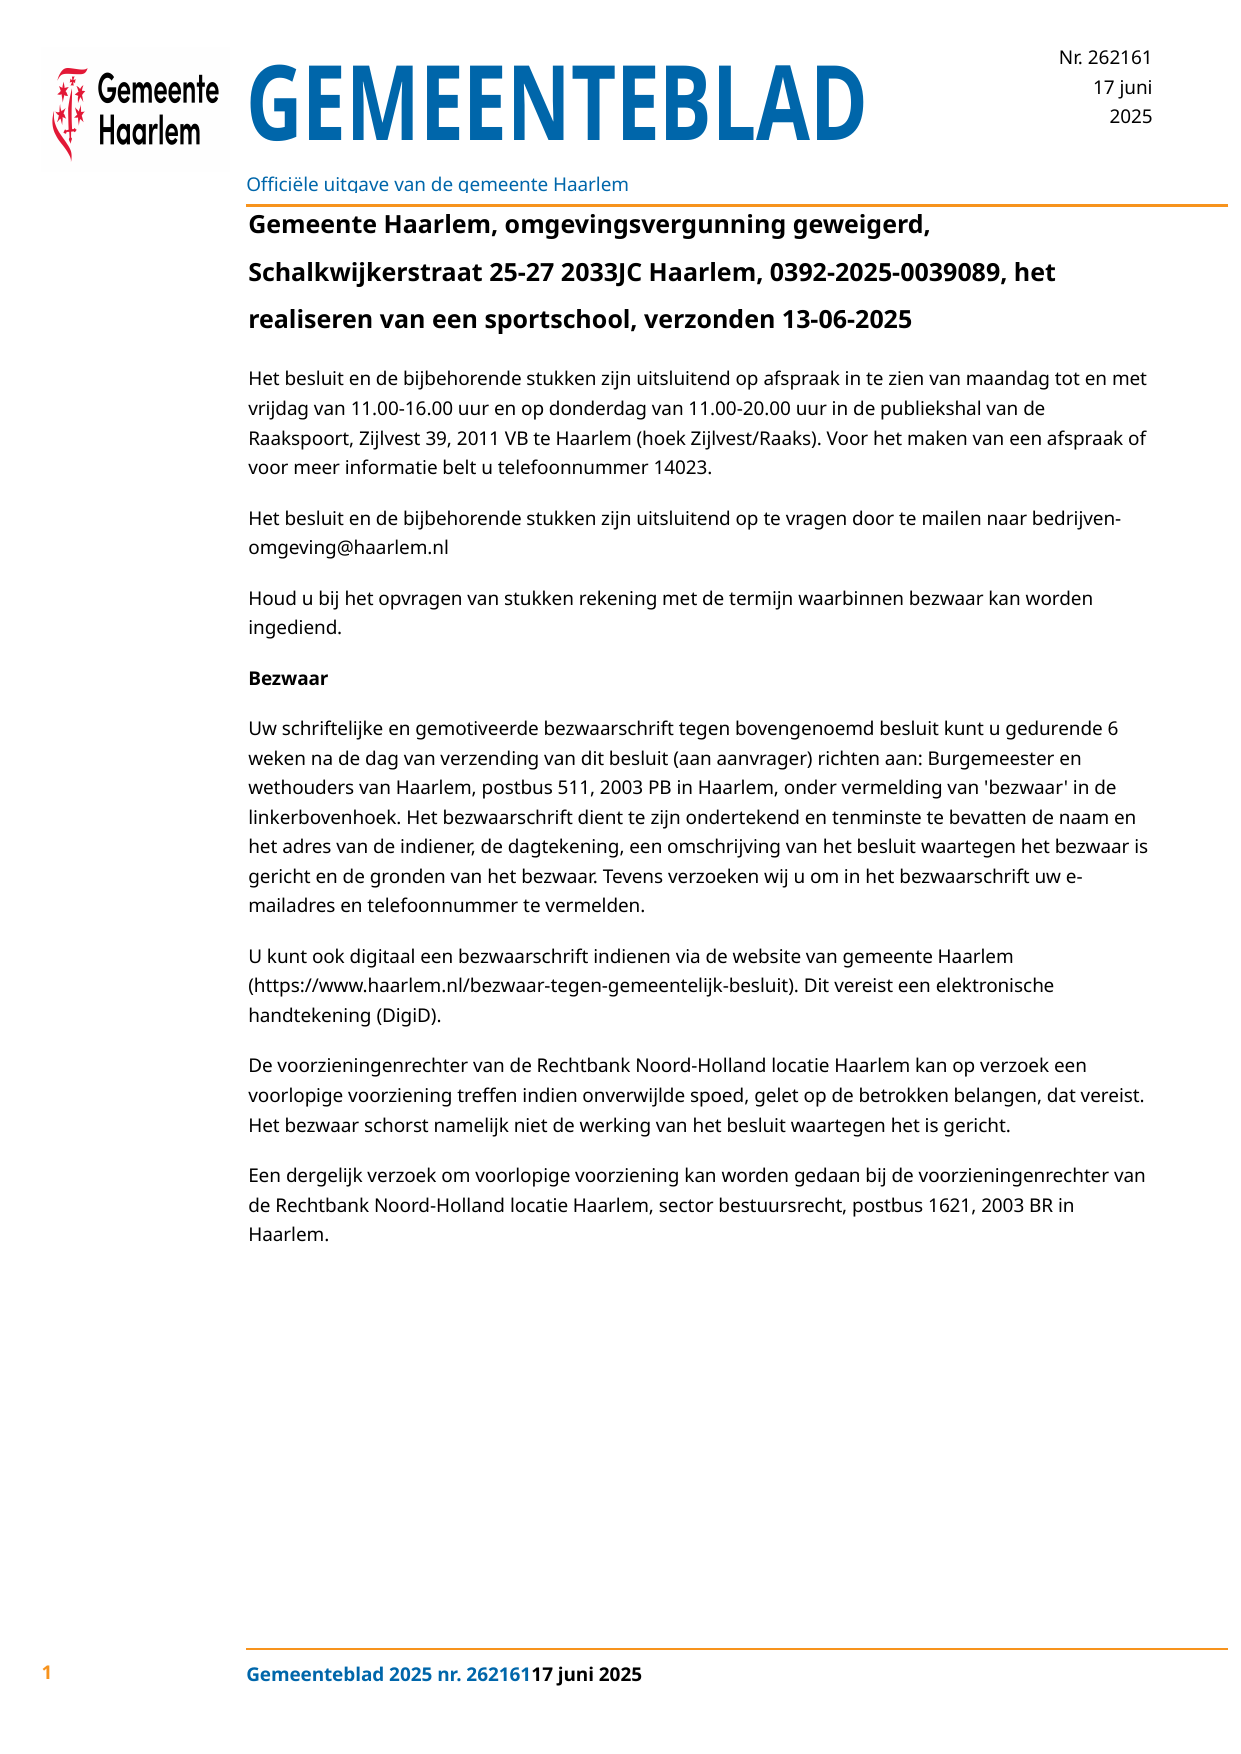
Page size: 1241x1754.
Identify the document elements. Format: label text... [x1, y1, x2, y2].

text Gemeente Haarlem, omgevingsvergunning geweigerd, Schalkwijkerstraat 25-27 2033JC Haarlem, 0392-2025-0039089, het realiseren van een sportschool, verzonden 13-06-2025 [248, 207, 1152, 336]
text Uw schriftelijke en gemotiveerde bezwaarschrift tegen bovengenoemd besluit kunt u gedurende 6 weken na de dag van verzending van dit besluit (aan aanvrager) richten aan: Burgemeester en wethouders van Haarlem, postbus 511, 2003 PB in Haarlem, onder vermelding van 'bezwaar' in de linkerbovenhoek. Het bezwaarschrift dient te zijn ondertekend en tenminste te bevatten de naam en het adres van de indiener, de dagtekening, een omschrijving van het besluit waartegen het bezwaar is gericht en de gronden van het bezwaar. Tevens verzoeken wij u om in het bezwaarschrift uw e-mailadres en telefoonnummer te vermelden. [248, 715, 1152, 918]
picture [41, 47, 231, 172]
text Houd u bij het opvragen van stukken rekening met de termijn waarbinnen bezwaar kan worden ingediend. [248, 585, 1152, 640]
text U kunt ook digitaal een bezwaarschrift indienen via de website van gemeente Haarlem (https://www.haarlem.nl/bezwaar-tegen-gemeentelijk-besluit). Dit vereist een elektronische handtekening (DigiD). [248, 943, 1152, 1028]
text De voorzieningenrechter van de Rechtbank Noord-Holland locatie Haarlem kan op verzoek een voorlopige voorziening treffen indien onverwijlde spoed, gelet op de betrokken belangen, dat vereist. Het bezwaar schorst namelijk niet de werking van het besluit waartegen het is gericht. [248, 1053, 1152, 1137]
text Bezwaar [248, 665, 1152, 690]
text Het besluit en de bijbehorende stukken zijn uitsluitend op te vragen door te mailen naar bedrijven-omgeving@haarlem.nl [248, 505, 1152, 560]
text Een dergelijk verzoek om voorlopige voorziening kan worden gedaan bij de voorzieningenrechter van de Rechtbank Noord-Holland locatie Haarlem, sector bestuursrecht, postbus 1621, 2003 BR in Haarlem. [248, 1162, 1152, 1247]
text Het besluit en de bijbehorende stukken zijn uitsluitend op afspraak in te zien van maandag tot en met vrijdag van 11.00-16.00 uur en op donderdag van 11.00-20.00 uur in de publiekshal van de Raakspoort, Zijlvest 39, 2011 VB te Haarlem (hoek Zijlvest/Raaks). Voor het maken van een afspraak of voor meer informatie belt u telefoonnummer 14023. [248, 366, 1152, 480]
